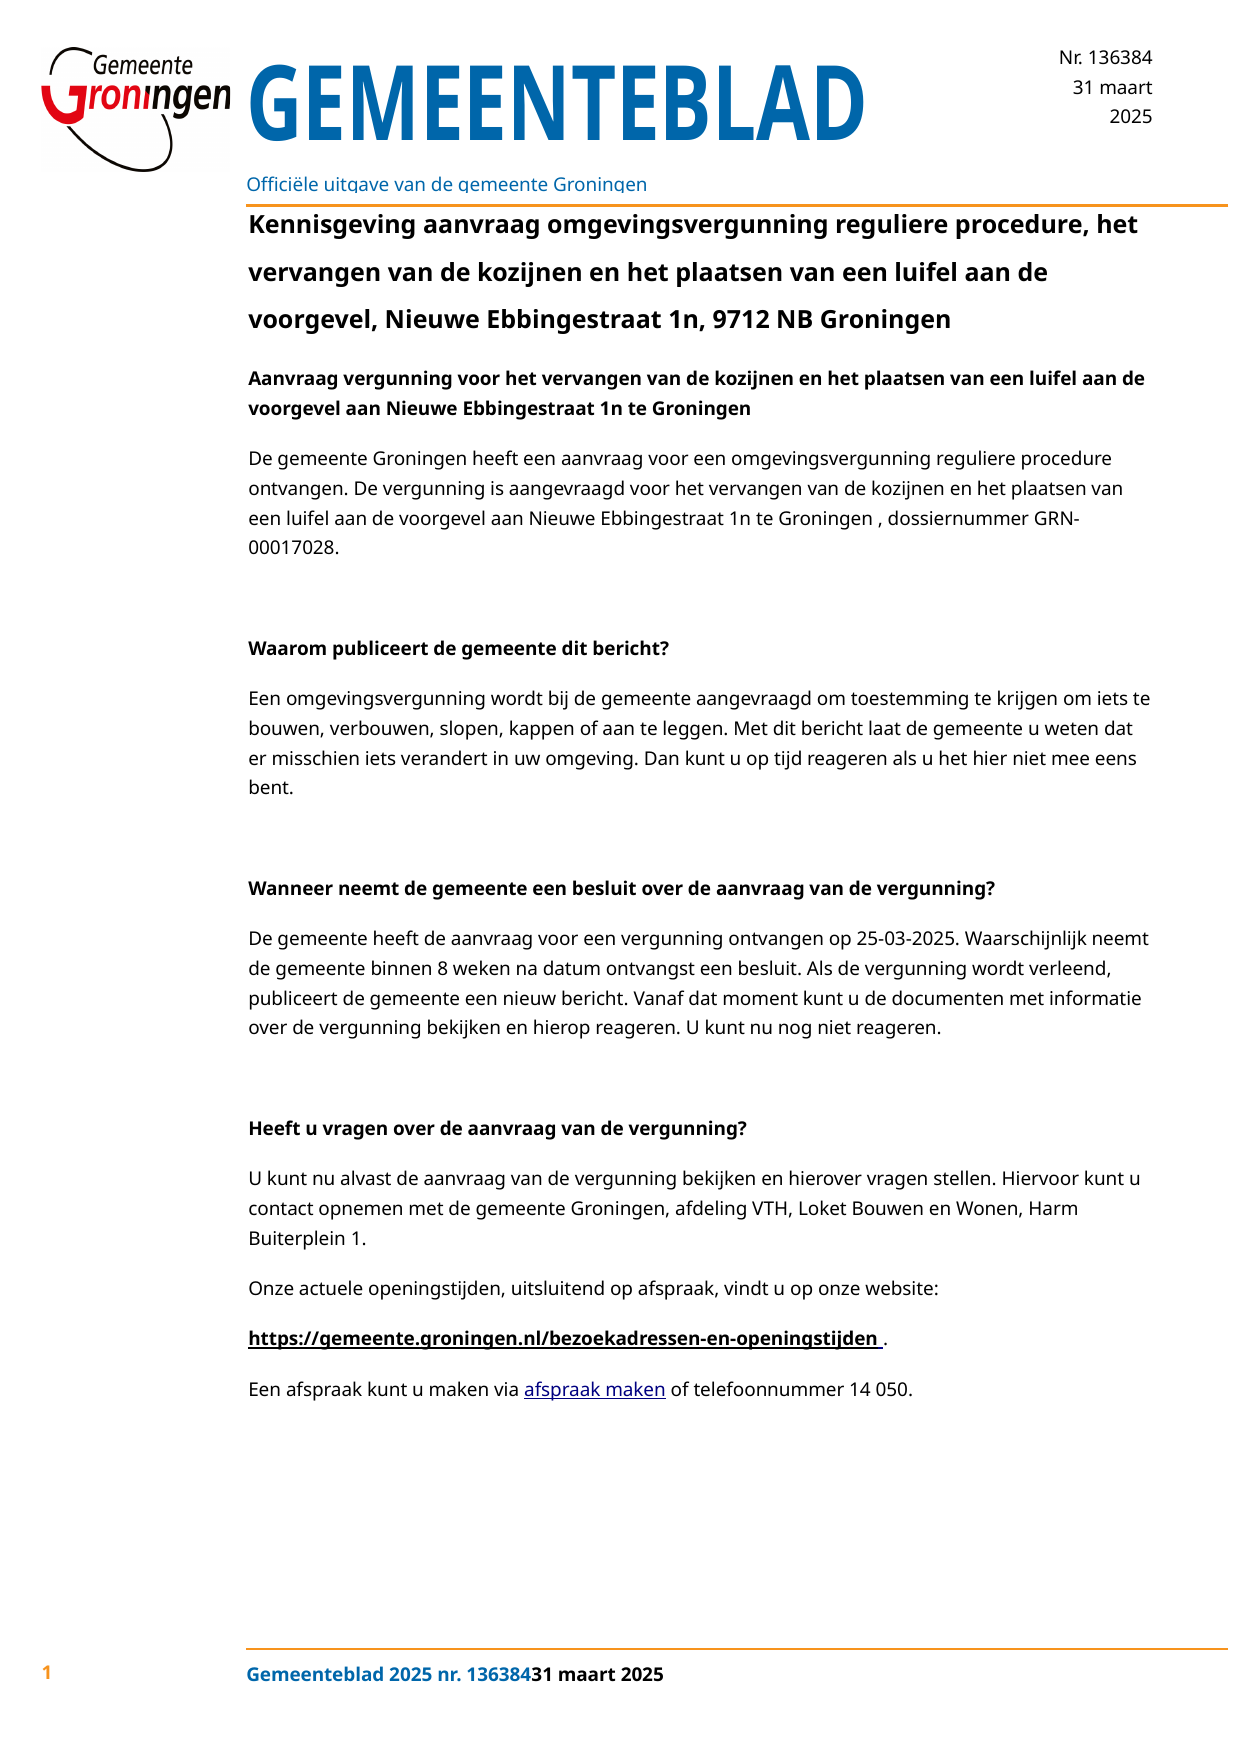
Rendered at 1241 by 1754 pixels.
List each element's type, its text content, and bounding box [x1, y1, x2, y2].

text De gemeente Groningen heeft een aanvraag voor een omgevingsvergunning reguliere procedure ontvangen. De vergunning is aangevraagd voor het vervangen van de kozijnen en het plaatsen van een luifel aan de voorgevel aan Nieuwe Ebbingestraat 1n te Groningen , dossiernummer GRN-00017028. [248, 446, 1152, 560]
text Een afspraak kunt u maken via afspraak maken of telefoonnummer 14 050. [248, 1376, 1152, 1402]
text Heeft u vragen over de aanvraag van de vergunning? [248, 1115, 1152, 1141]
text U kunt nu alvast de aanvraag van de vergunning bekijken en hierover vragen stellen. Hiervoor kunt u contact opnemen met de gemeente Groningen, afdeling VTH, Loket Bouwen en Wonen, Harm Buiterplein 1. [248, 1166, 1152, 1250]
text De gemeente heeft de aanvraag voor een vergunning ontvangen op 25-03-2025. Waarschijnlijk neemt de gemeente binnen 8 weken na datum ontvangst een besluit. Als de vergunning wordt verleend, publiceert de gemeente een nieuw bericht. Vanaf dat moment kunt u de documenten met informatie over de vergunning bekijken en hierop reageren. U kunt nu nog niet reageren. [248, 926, 1152, 1040]
text https://gemeente.groningen.nl/bezoekadressen-en-openingstijden . [248, 1326, 1152, 1351]
text Aanvraag vergunning voor het vervangen van de kozijnen en het plaatsen van een luifel aan de voorgevel aan Nieuwe Ebbingestraat 1n te Groningen [248, 366, 1152, 421]
text Wanneer neemt de gemeente een besluit over de aanvraag van de vergunning? [248, 875, 1152, 901]
text Onze actuele openingstijden, uitsluitend op afspraak, vindt u op onze website: [248, 1275, 1152, 1301]
text Waarom publiceert de gemeente dit bericht? [248, 635, 1152, 661]
text Kennisgeving aanvraag omgevingsvergunning reguliere procedure, het vervangen van de kozijnen en het plaatsen van een luifel aan de voorgevel, Nieuwe Ebbingestraat 1n, 9712 NB Groningen [248, 207, 1152, 336]
text Een omgevingsvergunning wordt bij de gemeente aangevraagd om toestemming te krijgen om iets te bouwen, verbouwen, slopen, kappen of aan te leggen. Met dit bericht laat de gemeente u weten dat er misschien iets verandert in uw omgeving. Dan kunt u op tijd reageren als u het hier niet mee eens bent. [248, 686, 1152, 800]
picture [41, 47, 231, 172]
